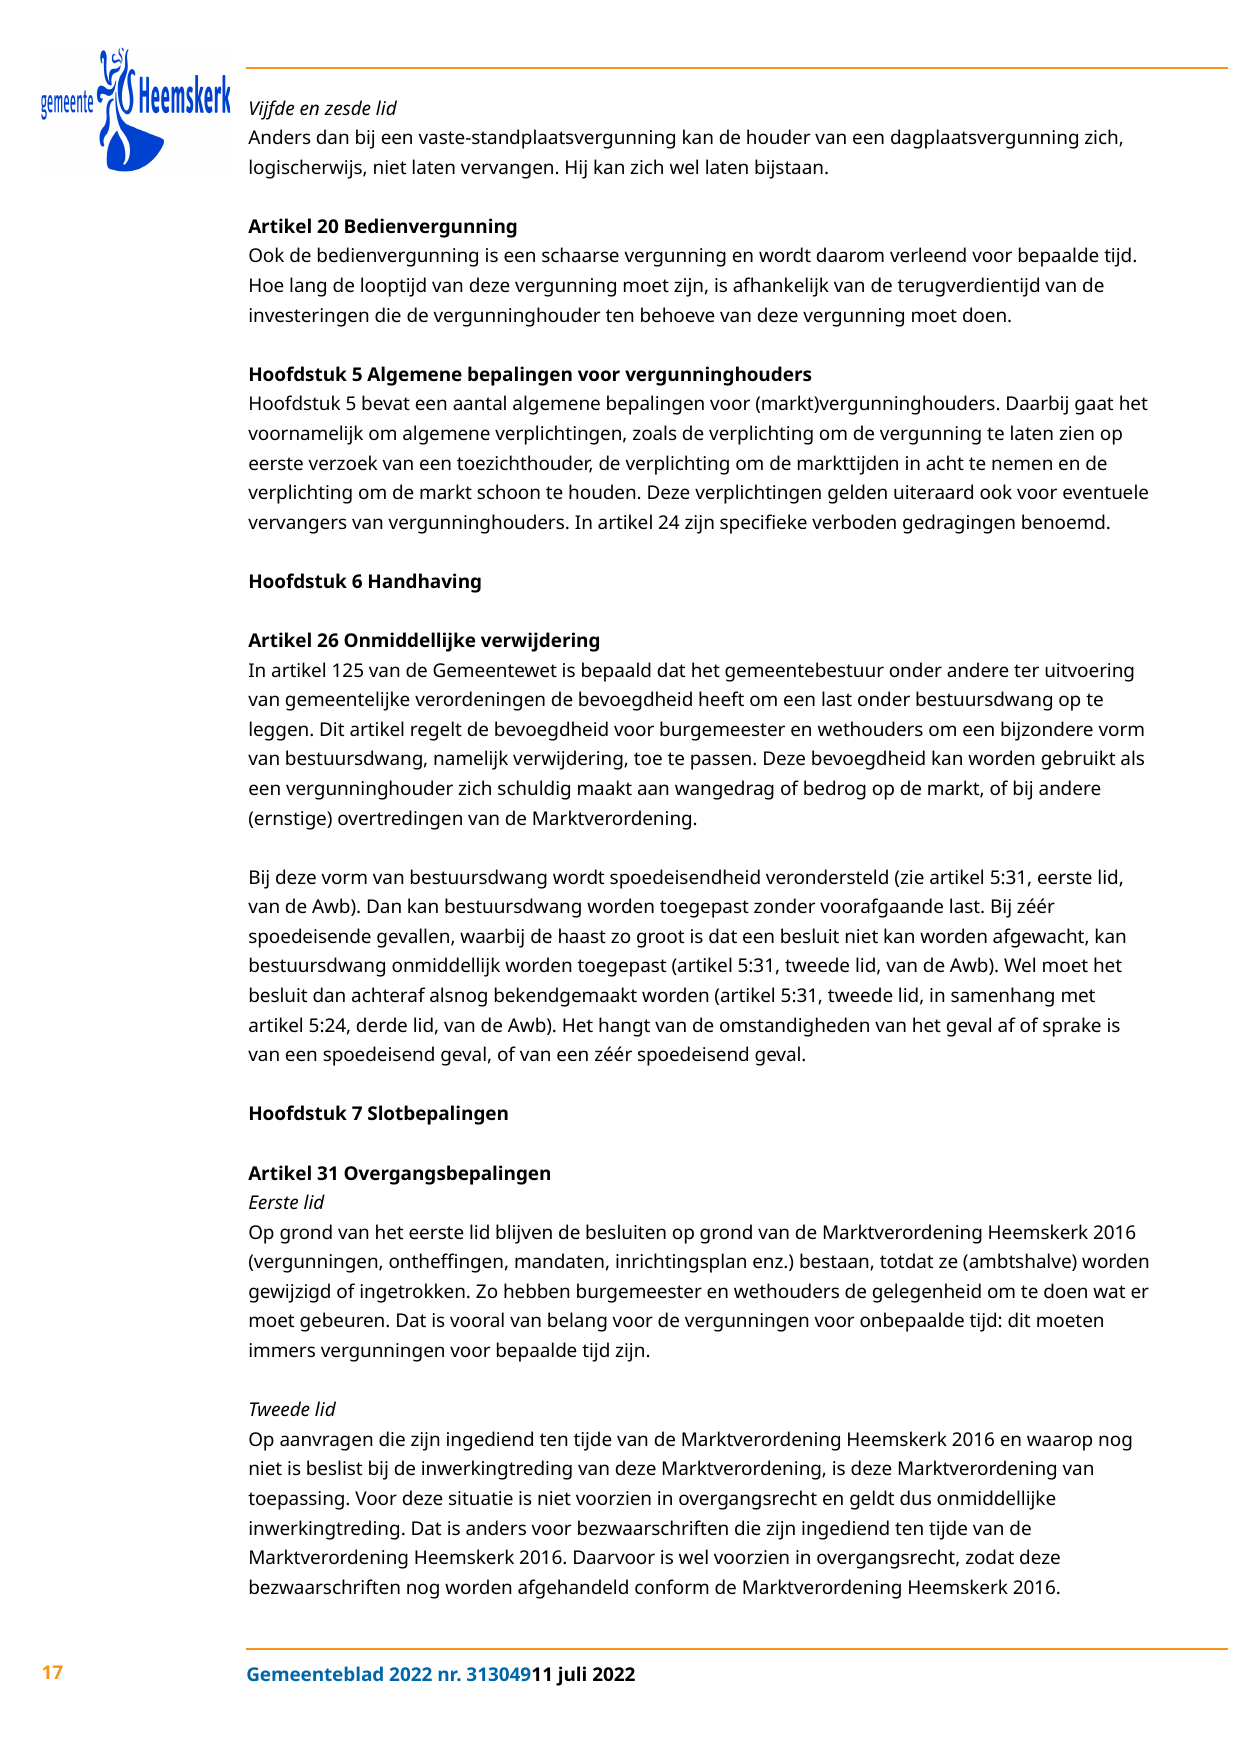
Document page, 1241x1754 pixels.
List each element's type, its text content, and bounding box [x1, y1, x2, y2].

text Ook de bedienvergunning is een schaarse vergunning en wordt daarom verleend voor bepaalde tijd. Hoe lang de looptijd van deze vergunning moet zijn, is afhankelijk van de terugverdientijd van de investeringen die de vergunninghouder ten behoeve van deze vergunning moet doen. [248, 243, 1152, 328]
text In artikel 125 van de Gemeentewet is bepaald dat het gemeentebestuur onder andere ter uitvoering van gemeentelijke verordeningen de bevoegdheid heeft om een last onder bestuursdwang op te leggen. Dit artikel regelt de bevoegdheid voor burgemeester en wethouders om een bijzondere vorm van bestuursdwang, namelijk verwijdering, toe te passen. Deze bevoegdheid kan worden gebruikt als een vergunninghouder zich schuldig maakt aan wangedrag of bedrog op de markt, of bij andere (ernstige) overtredingen van de Marktverordening. [248, 657, 1152, 831]
text Op aanvragen die zijn ingediend ten tijde van de Marktverordening Heemskerk 2016 en waarop nog niet is beslist bij de inwerkingtreding van deze Marktverordening, is deze Marktverordening van toepassing. Voor deze situatie is niet voorzien in overgangsrecht en geldt dus onmiddellijke inwerkingtreding. Dat is anders voor bezwaarschriften die zijn ingediend ten tijde van de Marktverordening Heemskerk 2016. Daarvoor is wel voorzien in overgangsrecht, zodat deze bezwaarschriften nog worden afgehandeld conform de Marktverordening Heemskerk 2016. [248, 1426, 1152, 1600]
text Tweede lid [248, 1396, 1152, 1422]
text Hoofdstuk 5 Algemene bepalingen voor vergunninghouders [248, 361, 1152, 387]
text Hoofdstuk 7 Slotbepalingen [248, 1101, 1152, 1126]
text Eerste lid [248, 1189, 1152, 1215]
text Vijfde en zesde lid [248, 95, 1152, 121]
text Op grond van het eerste lid blijven de besluiten op grond van de Marktverordening Heemskerk 2016 (vergunningen, ontheffingen, mandaten, inrichtingsplan enz.) bestaan, totdat ze (ambtshalve) worden gewijzigd of ingetrokken. Zo hebben burgemeester en wethouders de gelegenheid om te doen wat er moet gebeuren. Dat is vooral van belang voor de vergunningen voor onbepaalde tijd: dit moeten immers vergunningen voor bepaalde tijd zijn. [248, 1219, 1152, 1363]
text Artikel 26 Onmiddellijke verwijdering [248, 627, 1152, 653]
text Hoofdstuk 5 bevat een aantal algemene bepalingen voor (markt)vergunninghouders. Daarbij gaat het voornamelijk om algemene verplichtingen, zoals de verplichting om de vergunning te laten zien op eerste verzoek van een toezichthouder, de verplichting om de markttijden in acht te nemen en de verplichting om de markt schoon te houden. Deze verplichtingen gelden uiteraard ook voor eventuele vervangers van vergunninghouders. In artikel 24 zijn specifieke verboden gedragingen benoemd. [248, 391, 1152, 535]
text Bij deze vorm van bestuursdwang wordt spoedeisendheid verondersteld (zie artikel 5:31, eerste lid, van de Awb). Dan kan bestuursdwang worden toegepast zonder voorafgaande last. Bij zéér spoedeisende gevallen, waarbij de haast zo groot is dat een besluit niet kan worden afgewacht, kan bestuursdwang onmiddellijk worden toegepast (artikel 5:31, tweede lid, van de Awb). Wel moet het besluit dan achteraf alsnog bekendgemaakt worden (artikel 5:31, tweede lid, in samenhang met artikel 5:24, derde lid, van de Awb). Het hangt van de omstandigheden van het geval af of sprake is van een spoedeisend geval, of van een zéér spoedeisend geval. [248, 864, 1152, 1067]
text Anders dan bij een vaste-standplaatsvergunning kan de houder van een dagplaatsvergunning zich, logischerwijs, niet laten vervangen. Hij kan zich wel laten bijstaan. [248, 124, 1152, 180]
text Hoofdstuk 6 Handhaving [248, 568, 1152, 594]
text Artikel 20 Bedienvergunning [248, 213, 1152, 239]
text Artikel 31 Overgangsbepalingen [248, 1160, 1152, 1186]
picture [41, 47, 231, 172]
